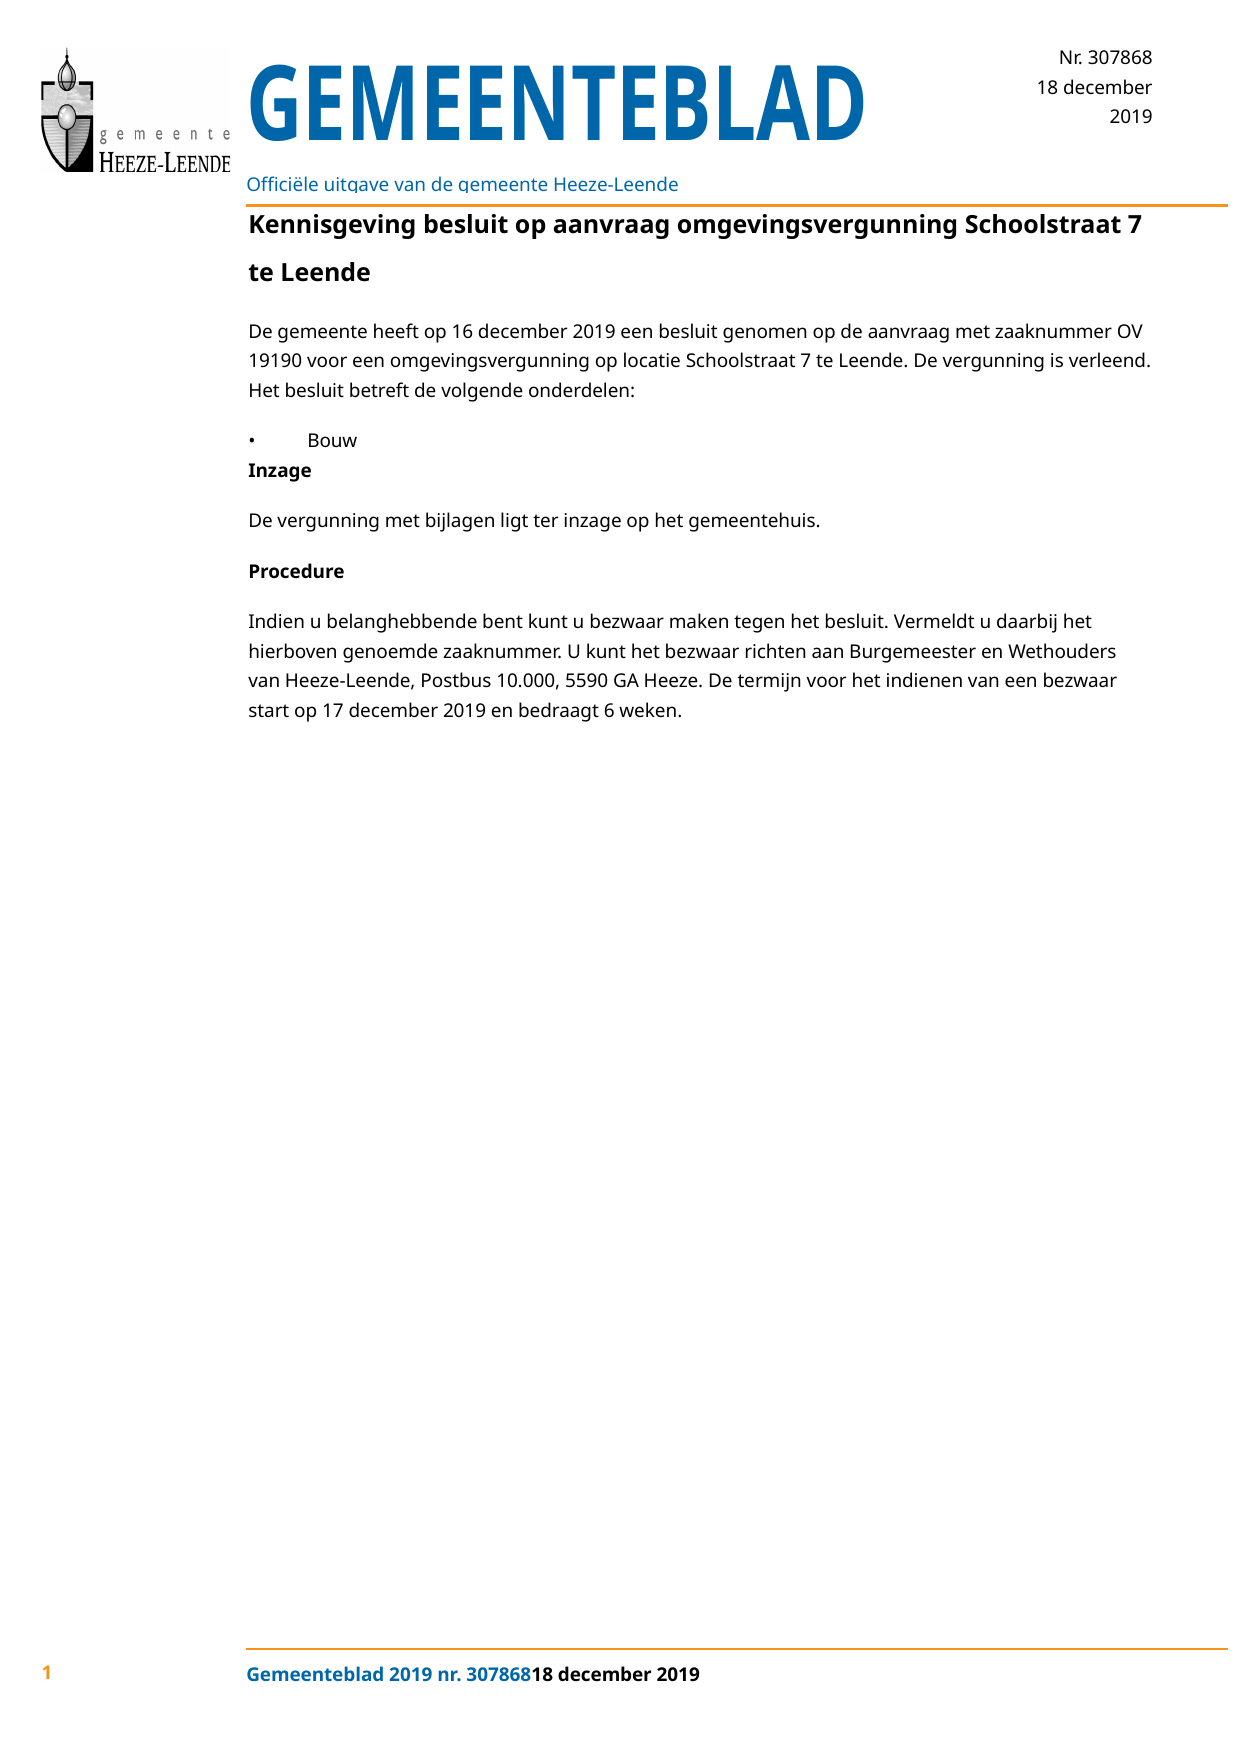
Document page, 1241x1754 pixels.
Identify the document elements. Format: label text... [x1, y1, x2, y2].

text De vergunning met bijlagen ligt ter inzage op het gemeentehuis. [248, 507, 1152, 533]
picture [41, 47, 231, 172]
text De gemeente heeft op 16 december 2019 een besluit genomen op de aanvraag met zaaknummer OV 19190 voor een omgevingsvergunning op locatie Schoolstraat 7 te Leende. De vergunning is verleend. Het besluit betreft de volgende onderdelen: [248, 318, 1152, 403]
text Indien u belanghebbende bent kunt u bezwaar maken tegen het besluit. Vermeldt u daarbij het hierboven genoemde zaaknummer. U kunt het bezwaar richten aan Burgemeester en Wethouders van Heeze-Leende, Postbus 10.000, 5590 GA Heeze. De termijn voor het indienen van een bezwaar start op 17 december 2019 en bedraagt 6 weken. [248, 608, 1152, 723]
text Inzage [248, 457, 1152, 483]
text Procedure [248, 558, 1152, 584]
text Kennisgeving besluit op aanvraag omgevingsvergunning Schoolstraat 7 te Leende [248, 207, 1152, 288]
list Bouw [248, 427, 1152, 453]
